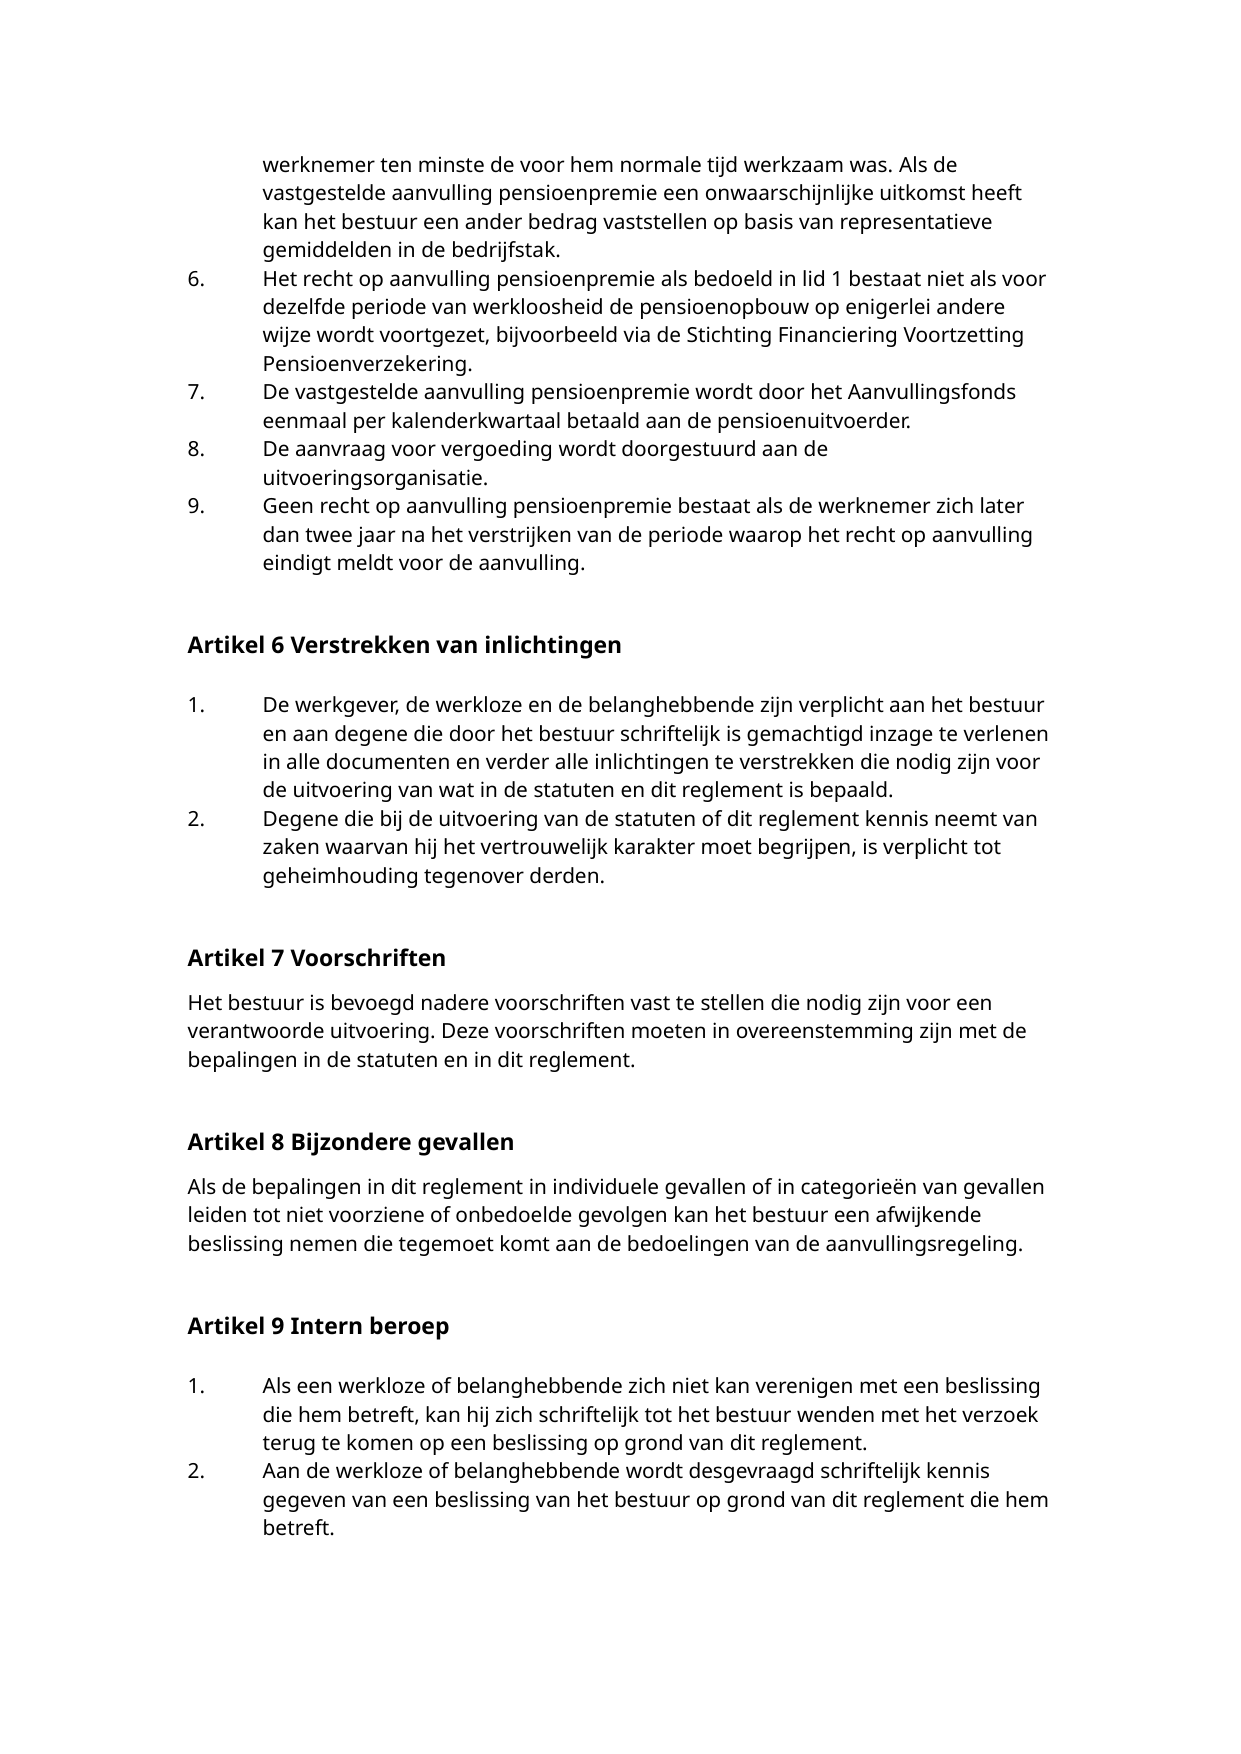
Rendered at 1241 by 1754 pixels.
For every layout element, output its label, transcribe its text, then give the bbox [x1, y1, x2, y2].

text Het bestuur is bevoegd nadere voorschriften vast te stellen die nodig zijn voor een verantwoorde uitvoering. Deze voorschriften moeten in overeenstemming zijn met de bepalingen in de statuten en in dit reglement. [187, 988, 1053, 1073]
subtitle Artikel 8 Bijzondere gevallen [187, 1126, 1053, 1157]
list Als een werkloze of belanghebbende zich niet kan verenigen met een beslissing die hem betreft, kan hij zich schriftelijk tot het bestuur wenden met het verzoek terug te komen op een beslissing op grond van dit reglement. [187, 1371, 1053, 1457]
list De vastgestelde aanvulling pensioenpremie wordt door het Aanvullingsfonds eenmaal per kalenderkwartaal betaald aan de pensioenuitvoerder. [187, 377, 1053, 434]
list werknemer ten minste de voor hem normale tijd werkzaam was. Als de vastgestelde aanvulling pensioenpremie een onwaarschijnlijke uitkomst heeft kan het bestuur een ander bedrag vaststellen op basis van representatieve gemiddelden in de bedrijfstak. [187, 150, 1053, 264]
list Aan de werkloze of belanghebbende wordt desgevraagd schriftelijk kennis gegeven van een beslissing van het bestuur op grond van dit reglement die hem betreft. [187, 1457, 1053, 1542]
list De werkgever, de werkloze en de belanghebbende zijn verplicht aan het bestuur en aan degene die door het bestuur schriftelijk is gemachtigd inzage te verlenen in alle documenten en verder alle inlichtingen te verstrekken die nodig zijn voor de uitvoering van wat in de statuten en dit reglement is bepaald. [187, 690, 1053, 804]
list Geen recht op aanvulling pensioenpremie bestaat als de werknemer zich later dan twee jaar na het verstrijken van de periode waarop het recht op aanvulling eindigt meldt voor de aanvulling. [187, 491, 1053, 577]
subtitle Artikel 7 Voorschriften [187, 942, 1053, 973]
list Het recht op aanvulling pensioenpremie als bedoeld in lid 1 bestaat niet als voor dezelfde periode van werkloosheid de pensioenopbouw op enigerlei andere wijze wordt voortgezet, bijvoorbeeld via de Stichting Financiering Voortzetting Pensioenverzekering. [187, 264, 1053, 377]
subtitle Artikel 9 Intern beroep [187, 1310, 1053, 1341]
list Degene die bij de uitvoering van de statuten of dit reglement kennis neemt van zaken waarvan hij het vertrouwelijk karakter moet begrijpen, is verplicht tot geheimhouding tegenover derden. [187, 804, 1053, 889]
list De aanvraag voor vergoeding wordt doorgestuurd aan de uitvoeringsorganisatie. [187, 434, 1053, 491]
subtitle Artikel 6 Verstrekken van inlichtingen [187, 629, 1053, 660]
text Als de bepalingen in dit reglement in individuele gevallen of in categorieën van gevallen leiden tot niet voorziene of onbedoelde gevolgen kan het bestuur een afwijkende beslissing nemen die tegemoet komt aan de bedoelingen van de aanvullingsregeling. [187, 1172, 1053, 1257]
